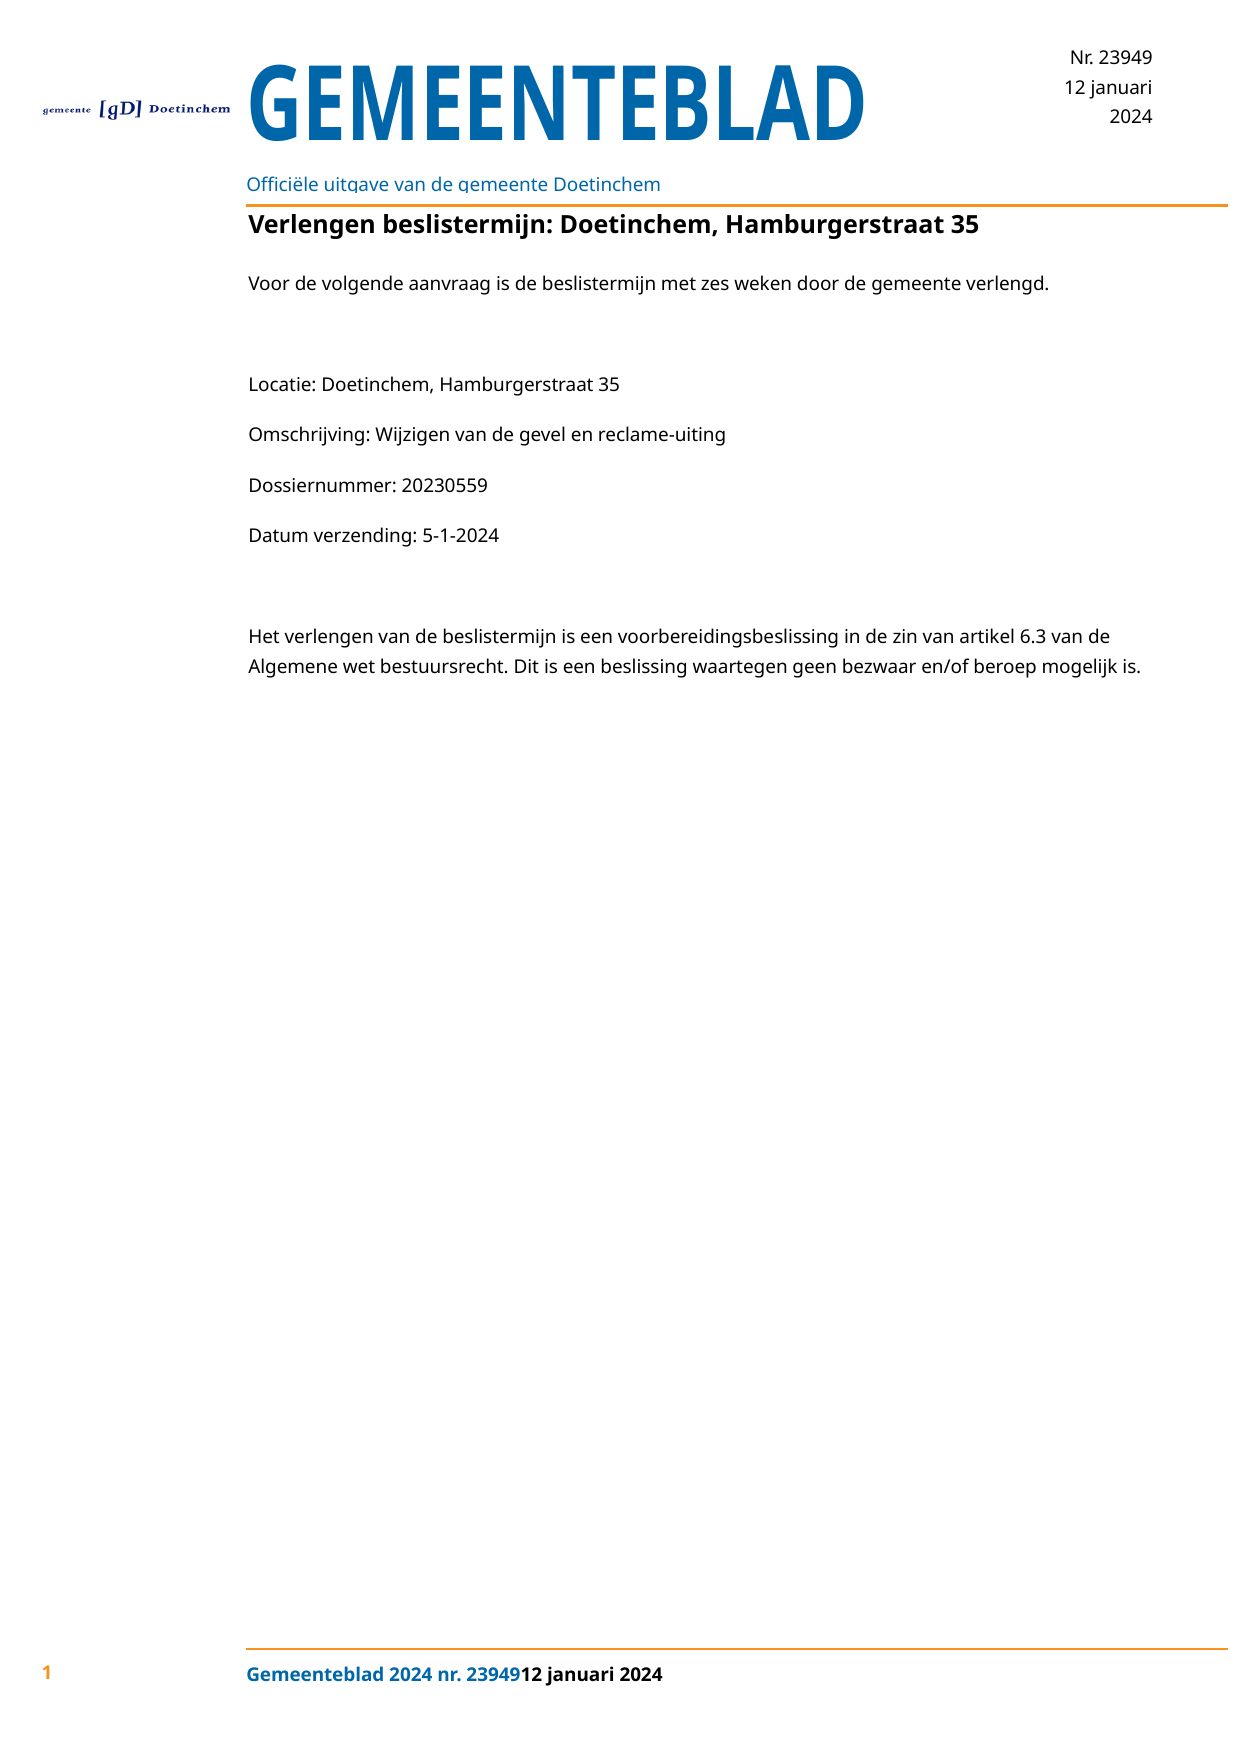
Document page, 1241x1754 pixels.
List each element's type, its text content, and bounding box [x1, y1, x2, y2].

text Het verlengen van de beslistermijn is een voorbereidingsbeslissing in de zin van artikel 6.3 van de Algemene wet bestuursrecht. Dit is een beslissing waartegen geen bezwaar en/of beroep mogelijk is. [248, 623, 1152, 678]
text Locatie: Doetinchem, Hamburgerstraat 35 [248, 371, 1152, 397]
text Voor de volgende aanvraag is de beslistermijn met zes weken door de gemeente verlengd. [248, 270, 1152, 296]
text Dossiernummer: 20230559 [248, 472, 1152, 498]
text Verlengen beslistermijn: Doetinchem, Hamburgerstraat 35 [248, 207, 1152, 241]
text Datum verzending: 5-1-2024 [248, 522, 1152, 548]
text Omschrijving: Wijzigen van de gevel en reclame-uiting [248, 422, 1152, 447]
picture [41, 47, 231, 172]
